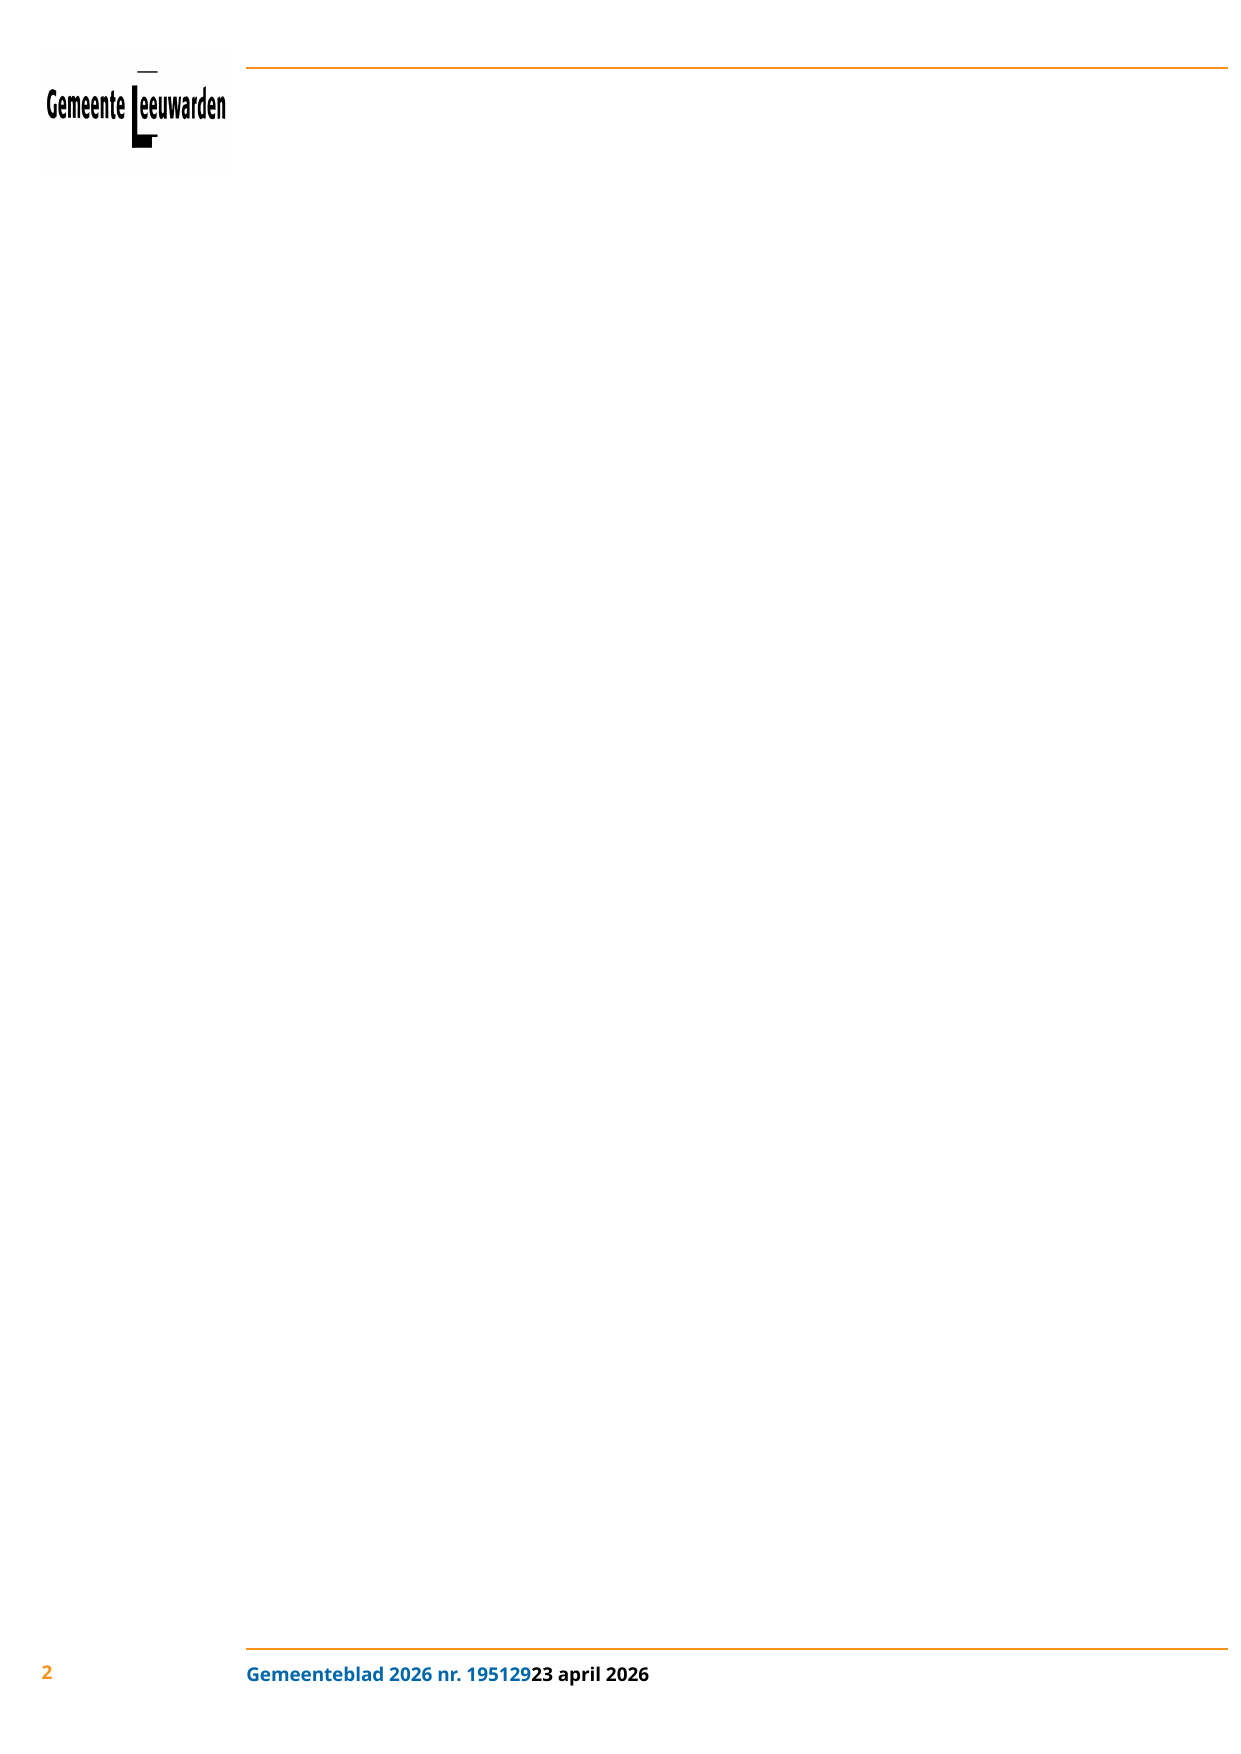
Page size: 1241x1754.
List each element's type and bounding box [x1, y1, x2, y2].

picture [41, 47, 231, 172]
